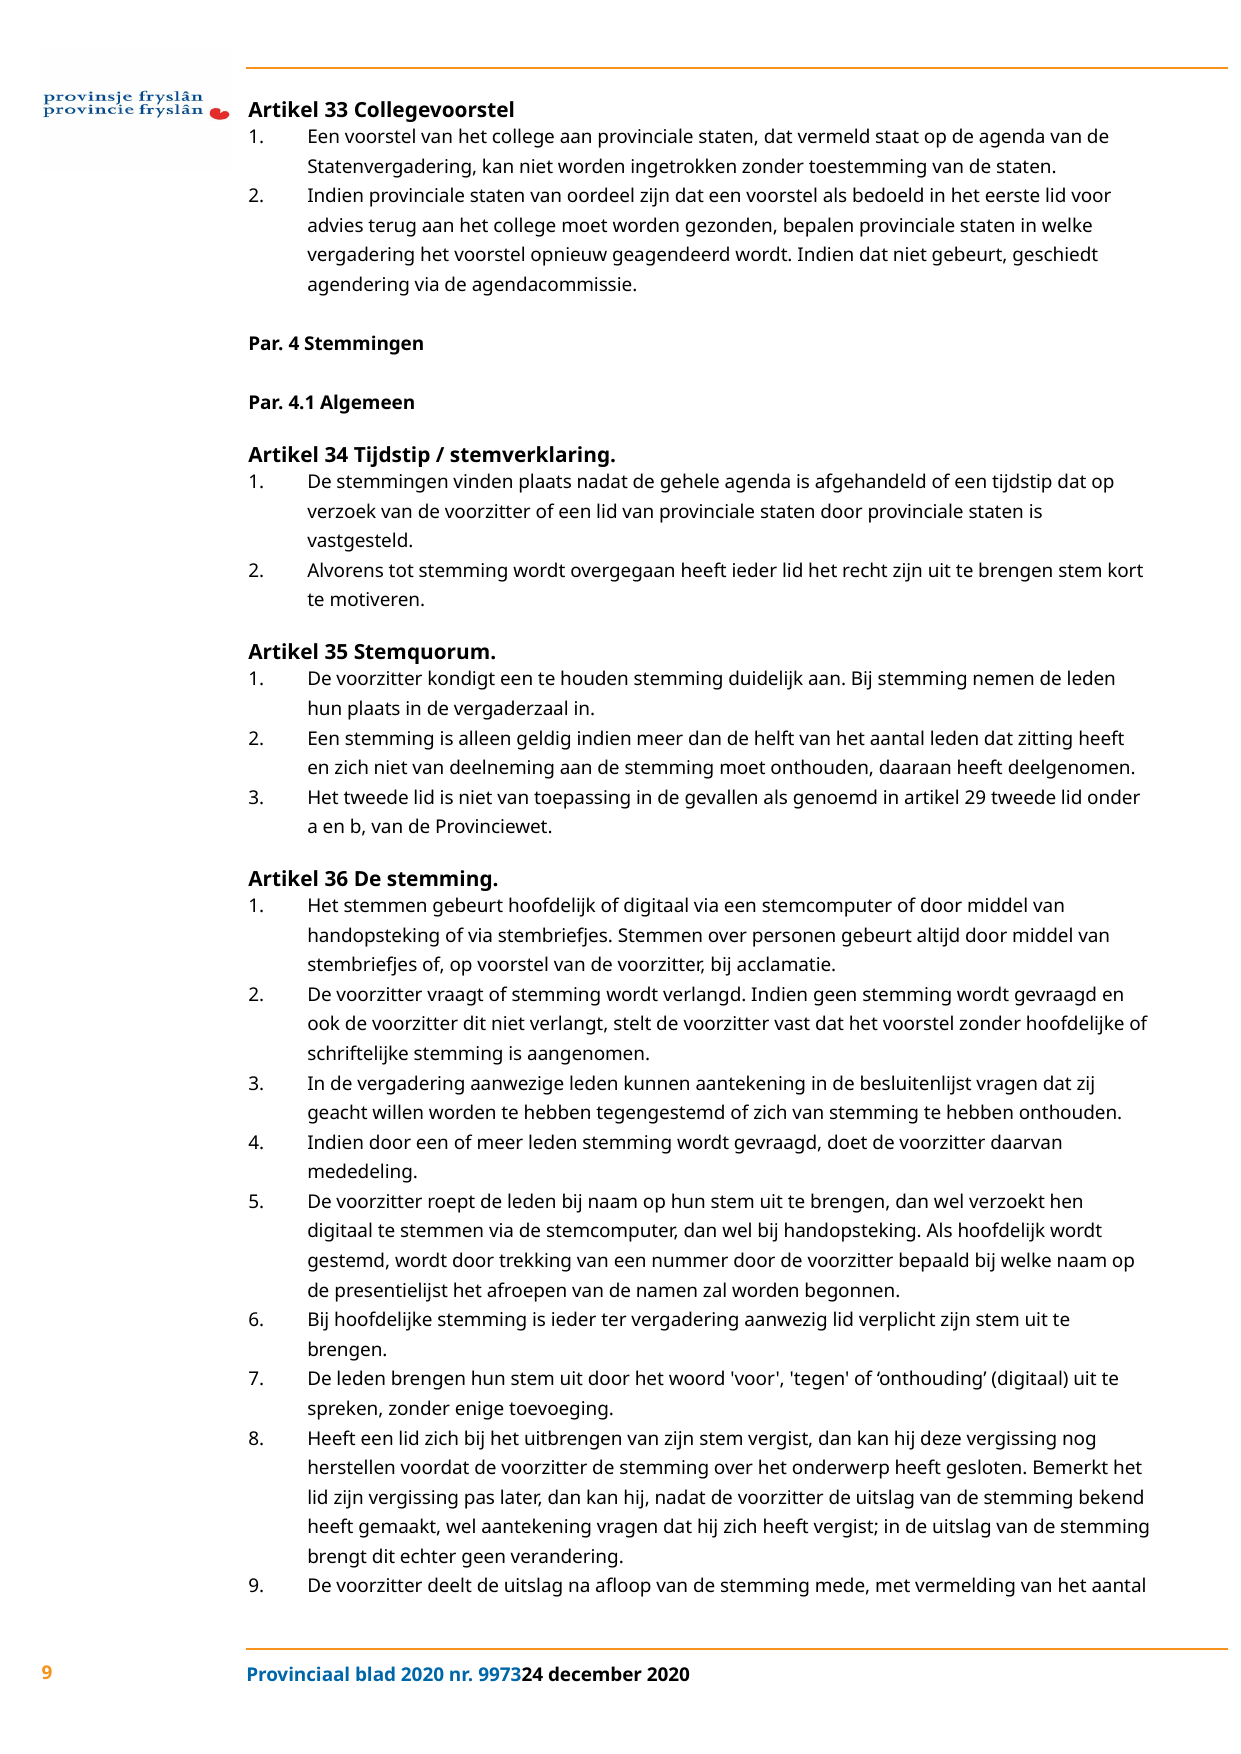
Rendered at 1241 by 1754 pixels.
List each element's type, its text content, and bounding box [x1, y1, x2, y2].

text Par. 4.1 Algemeen [248, 389, 1152, 415]
list Alvorens tot stemming wordt overgegaan heeft ieder lid het recht zijn uit te brengen stem kort te motiveren. [248, 557, 1152, 612]
picture [41, 47, 231, 172]
list De voorzitter roept de leden bij naam op hun stem uit te brengen, dan wel verzoekt hen digitaal te stemmen via de stemcomputer, dan wel bij handopsteking. Als hoofdelijk wordt gestemd, wordt door trekking van een nummer door de voorzitter bepaald bij welke naam op de presentielijst het afroepen van de namen zal worden begonnen. [248, 1188, 1152, 1303]
list Een stemming is alleen geldig indien meer dan de helft van het aantal leden dat zitting heeft en zich niet van deelneming aan de stemming moet onthouden, daaraan heeft deelgenomen. [248, 725, 1152, 780]
list De voorzitter kondigt een te houden stemming duidelijk aan. Bij stemming nemen de leden hun plaats in de vergaderzaal in. [248, 666, 1152, 721]
list Het tweede lid is niet van toepassing in de gevallen als genoemd in artikel 29 tweede lid onder a en b, van de Provinciewet. [248, 784, 1152, 839]
list Indien door een of meer leden stemming wordt gevraagd, doet de voorzitter daarvan mededeling. [248, 1129, 1152, 1184]
text Artikel 34 Tijdstip / stemverklaring. [248, 440, 1152, 468]
list Het stemmen gebeurt hoofdelijk of digitaal via een stemcomputer of door middel van handopsteking of via stembriefjes. Stemmen over personen gebeurt altijd door middel van stembriefjes of, op voorstel van de voorzitter, bij acclamatie. [248, 892, 1152, 977]
list Indien provinciale staten van oordeel zijn dat een voorstel als bedoeld in het eerste lid voor advies terug aan het college moet worden gezonden, bepalen provinciale staten in welke vergadering het voorstel opnieuw geagendeerd wordt. Indien dat niet gebeurt, geschiedt agendering via de agendacommissie. [248, 182, 1152, 297]
list De voorzitter vraagt of stemming wordt verlangd. Indien geen stemming wordt gevraagd en ook de voorzitter dit niet verlangt, stelt de voorzitter vast dat het voorstel zonder hoofdelijke of schriftelijke stemming is aangenomen. [248, 981, 1152, 1066]
text Artikel 33 Collegevoorstel [248, 95, 1152, 123]
list Heeft een lid zich bij het uitbrengen van zijn stem vergist, dan kan hij deze vergissing nog herstellen voordat de voorzitter de stemming over het onderwerp heeft gesloten. Bemerkt het lid zijn vergissing pas later, dan kan hij, nadat de voorzitter de uitslag van de stemming bekend heeft gemaakt, wel aantekening vragen dat hij zich heeft vergist; in de uitslag van de stemming brengt dit echter geen verandering. [248, 1425, 1152, 1569]
list De voorzitter deelt de uitslag na afloop van de stemming mede, met vermelding van het aantal [248, 1573, 1152, 1598]
text Artikel 35 Stemquorum. [248, 637, 1152, 666]
list Een voorstel van het college aan provinciale staten, dat vermeld staat op de agenda van de Statenvergadering, kan niet worden ingetrokken zonder toestemming van de staten. [248, 123, 1152, 178]
text Par. 4 Stemmingen [248, 330, 1152, 356]
list De stemmingen vinden plaats nadat de gehele agenda is afgehandeld of een tijdstip dat op verzoek van de voorzitter of een lid van provinciale staten door provinciale staten is vastgesteld. [248, 468, 1152, 553]
list In de vergadering aanwezige leden kunnen aantekening in de besluitenlijst vragen dat zij geacht willen worden te hebben tegengestemd of zich van stemming te hebben onthouden. [248, 1070, 1152, 1125]
list Bij hoofdelijke stemming is ieder ter vergadering aanwezig lid verplicht zijn stem uit te brengen. [248, 1306, 1152, 1362]
list De leden brengen hun stem uit door het woord 'voor', 'tegen' of ‘onthouding’ (digitaal) uit te spreken, zonder enige toevoeging. [248, 1366, 1152, 1421]
text Artikel 36 De stemming. [248, 864, 1152, 892]
